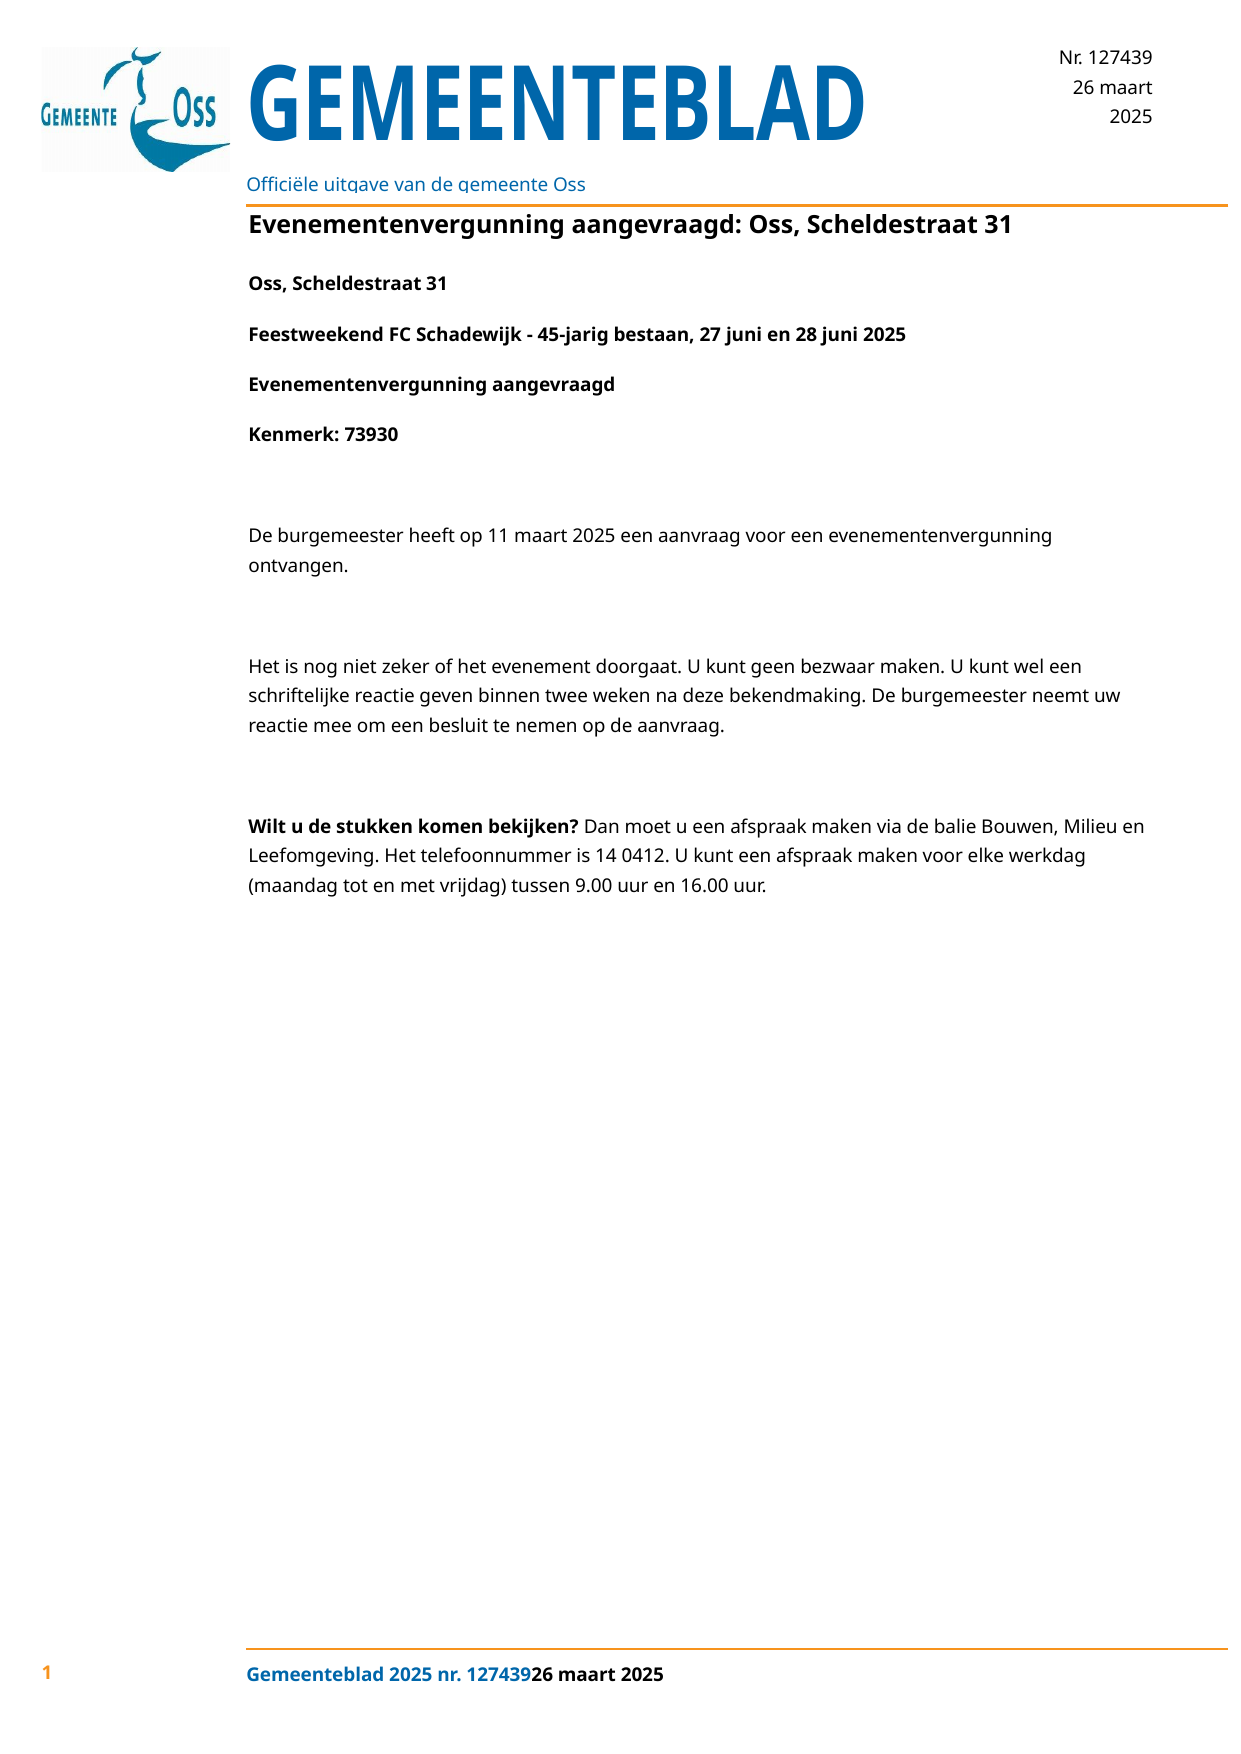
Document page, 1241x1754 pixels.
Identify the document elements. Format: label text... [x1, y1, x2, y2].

text Feestweekend FC Schadewijk - 45-jarig bestaan, 27 juni en 28 juni 2025 [248, 321, 1152, 346]
text Evenementenvergunning aangevraagd: Oss, Scheldestraat 31 [248, 207, 1152, 241]
text De burgemeester heeft op 11 maart 2025 een aanvraag voor een evenementenvergunning ontvangen. [248, 522, 1152, 578]
text Het is nog niet zeker of het evenement doorgaat. U kunt geen bezwaar maken. U kunt wel een schriftelijke reactie geven binnen twee weken na deze bekendmaking. De burgemeester neemt uw reactie mee om een besluit te nemen op de aanvraag. [248, 653, 1152, 738]
text Wilt u de stukken komen bekijken? Dan moet u een afspraak maken via de balie Bouwen, Milieu en Leefomgeving. Het telefoonnummer is 14 0412. U kunt een afspraak maken voor elke werkdag (maandag tot en met vrijdag) tussen 9.00 uur en 16.00 uur. [248, 813, 1152, 898]
text Kenmerk: 73930 [248, 422, 1152, 447]
text Oss, Scheldestraat 31 [248, 270, 1152, 296]
picture [41, 47, 231, 172]
text Evenementenvergunning aangevraagd [248, 371, 1152, 397]
